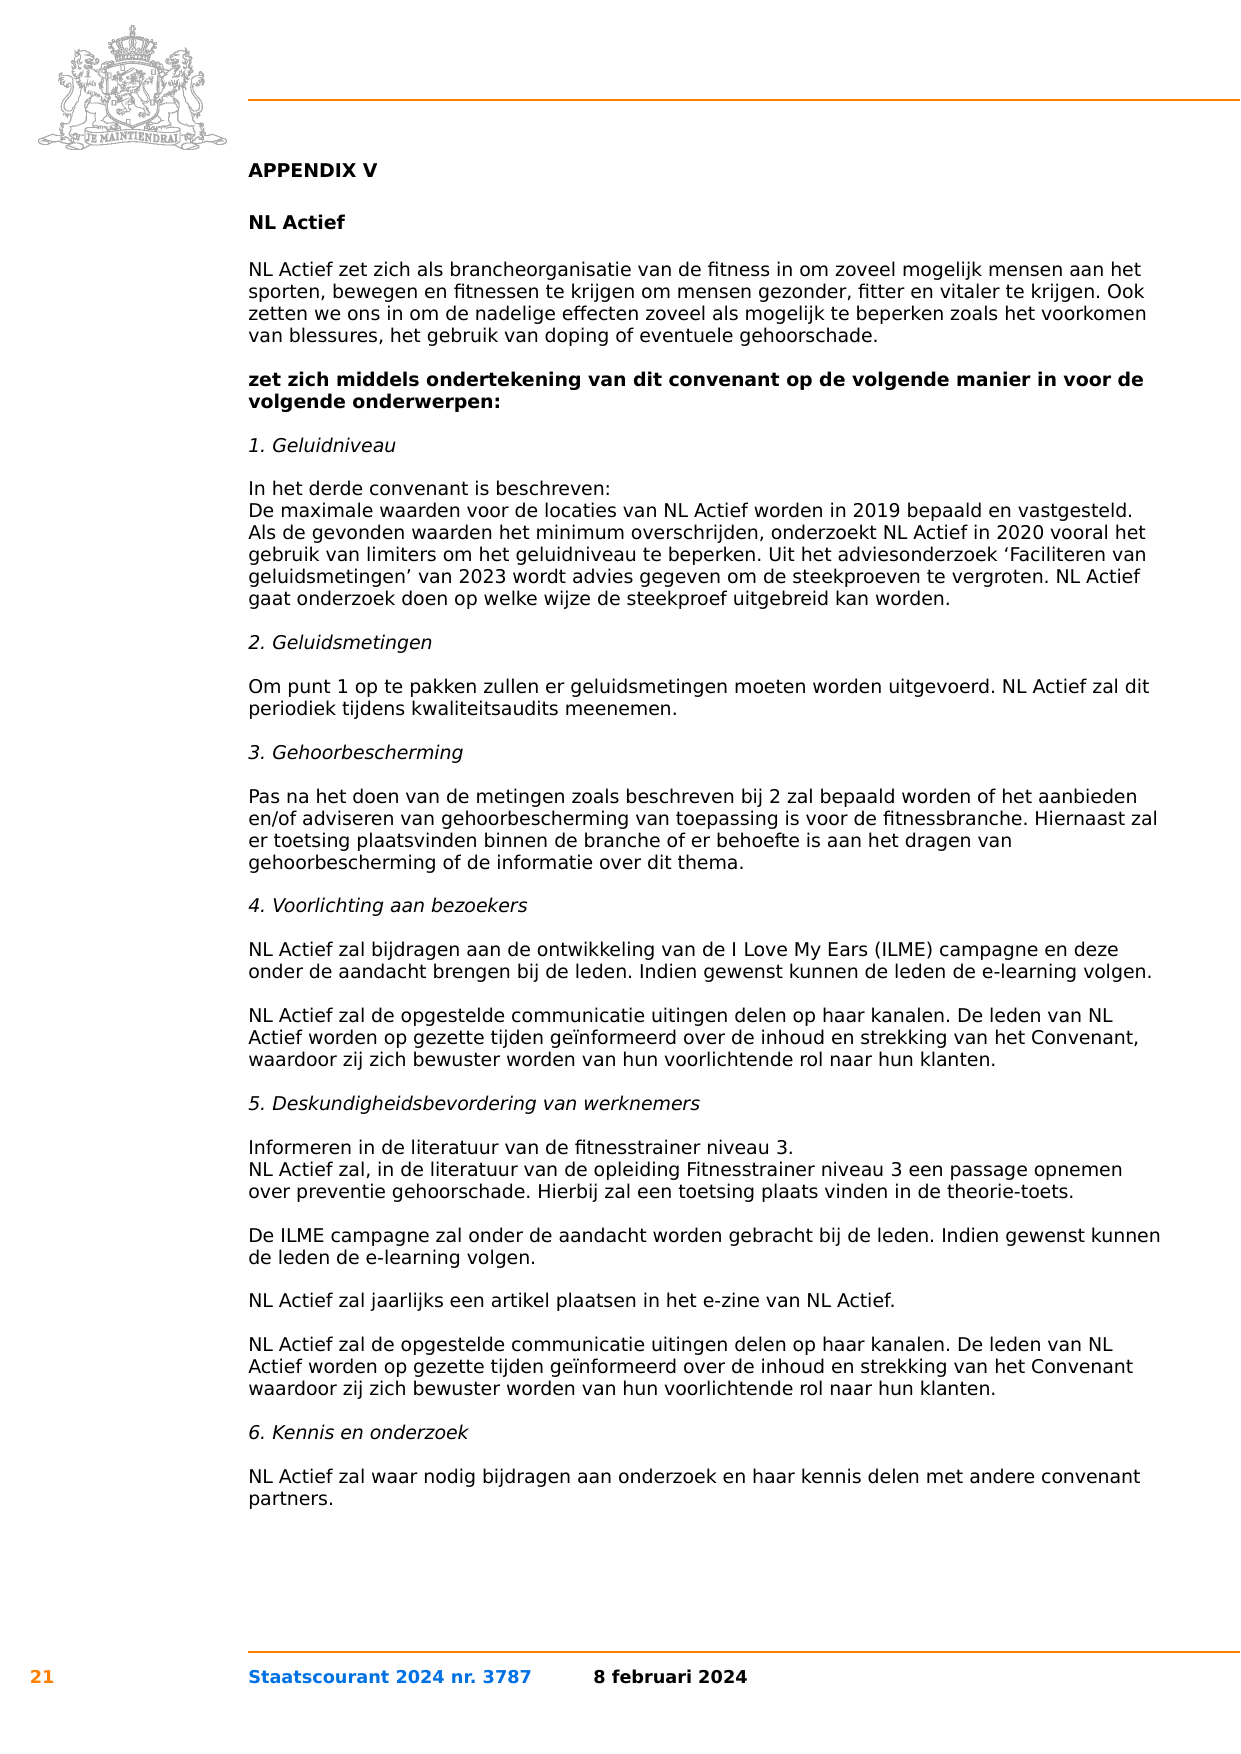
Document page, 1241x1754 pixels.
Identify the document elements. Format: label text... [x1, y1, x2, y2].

text NL Actief zal de opgestelde communicatie uitingen delen op haar kanalen. De leden van NL Actief worden op gezette tijden geïnformeerd over de inhoud en strekking van het Convenant, waardoor zij zich bewuster worden van hun voorlichtende rol naar hun klanten. [248, 1005, 1163, 1071]
subtitle 1. Geluidniveau [248, 434, 1163, 456]
text NL Actief zet zich als brancheorganisatie van de fitness in om zoveel mogelijk mensen aan het sporten, bewegen en fitnessen te krijgen om mensen gezonder, fitter en vitaler te krijgen. Ook zetten we ons in om de nadelige effecten zoveel als mogelijk te beperken zoals het voorkomen van blessures, het gebruik van doping of eventuele gehoorschade. [248, 259, 1163, 347]
picture [38, 25, 227, 150]
text Om punt 1 op te pakken zullen er geluidsmetingen moeten worden uitgevoerd. NL Actief zal dit periodiek tijdens kwaliteitsaudits meenemen. [248, 676, 1163, 720]
subtitle 3. Gehoorbescherming [248, 742, 1163, 764]
text Pas na het doen van de metingen zoals beschreven bij 2 zal bepaald worden of het aanbieden en/of adviseren van gehoorbescherming van toepassing is voor de fitnessbranche. Hiernaast zal er toetsing plaatsvinden binnen de branche of er behoefte is aan het dragen van gehoorbescherming of de informatie over dit thema. [248, 786, 1163, 873]
text De maximale waarden voor de locaties van NL Actief worden in 2019 bepaald en vastgesteld. Als de gevonden waarden het minimum overschrijden, onderzoekt NL Actief in 2020 vooral het gebruik van limiters om het geluidniveau te beperken. Uit het adviesonderzoek ‘Faciliteren van geluidsmetingen’ van 2023 wordt advies gegeven om de steekproeven te vergroten. NL Actief gaat onderzoek doen op welke wijze de steekproef uitgebreid kan worden. [248, 500, 1163, 610]
text NL Actief zal jaarlijks een artikel plaatsen in het e-zine van NL Actief. [248, 1290, 1163, 1312]
subtitle NL Actief [248, 212, 1163, 234]
text NL Actief zal bijdragen aan de ontwikkeling van de I Love My Ears (ILME) campagne en deze onder de aandacht brengen bij de leden. Indien gewenst kunnen de leden de e-learning volgen. [248, 939, 1163, 983]
text zet zich middels ondertekening van dit convenant op de volgende manier in voor de volgende onderwerpen: [248, 369, 1163, 413]
text De ILME campagne zal onder de aandacht worden gebracht bij de leden. Indien gewenst kunnen de leden de e-learning volgen. [248, 1224, 1163, 1268]
subtitle 5. Deskundigheidsbevordering van werknemers [248, 1093, 1163, 1115]
text NL Actief zal, in de literatuur van de opleiding Fitnesstrainer niveau 3 een passage opnemen over preventie gehoorschade. Hierbij zal een toetsing plaats vinden in de theorie-toets. [248, 1159, 1163, 1203]
subtitle 4. Voorlichting aan bezoekers [248, 895, 1163, 917]
text In het derde convenant is beschreven: [248, 478, 1163, 500]
text NL Actief zal waar nodig bijdragen aan onderzoek en haar kennis delen met andere convenant partners. [248, 1466, 1163, 1510]
subtitle APPENDIX V [248, 160, 1163, 182]
text Informeren in de literatuur van de fitnesstrainer niveau 3. [248, 1137, 1163, 1159]
subtitle 6. Kennis en onderzoek [248, 1422, 1163, 1444]
subtitle 2. Geluidsmetingen [248, 632, 1163, 654]
text NL Actief zal de opgestelde communicatie uitingen delen op haar kanalen. De leden van NL Actief worden op gezette tijden geïnformeerd over de inhoud en strekking van het Convenant waardoor zij zich bewuster worden van hun voorlichtende rol naar hun klanten. [248, 1334, 1163, 1400]
